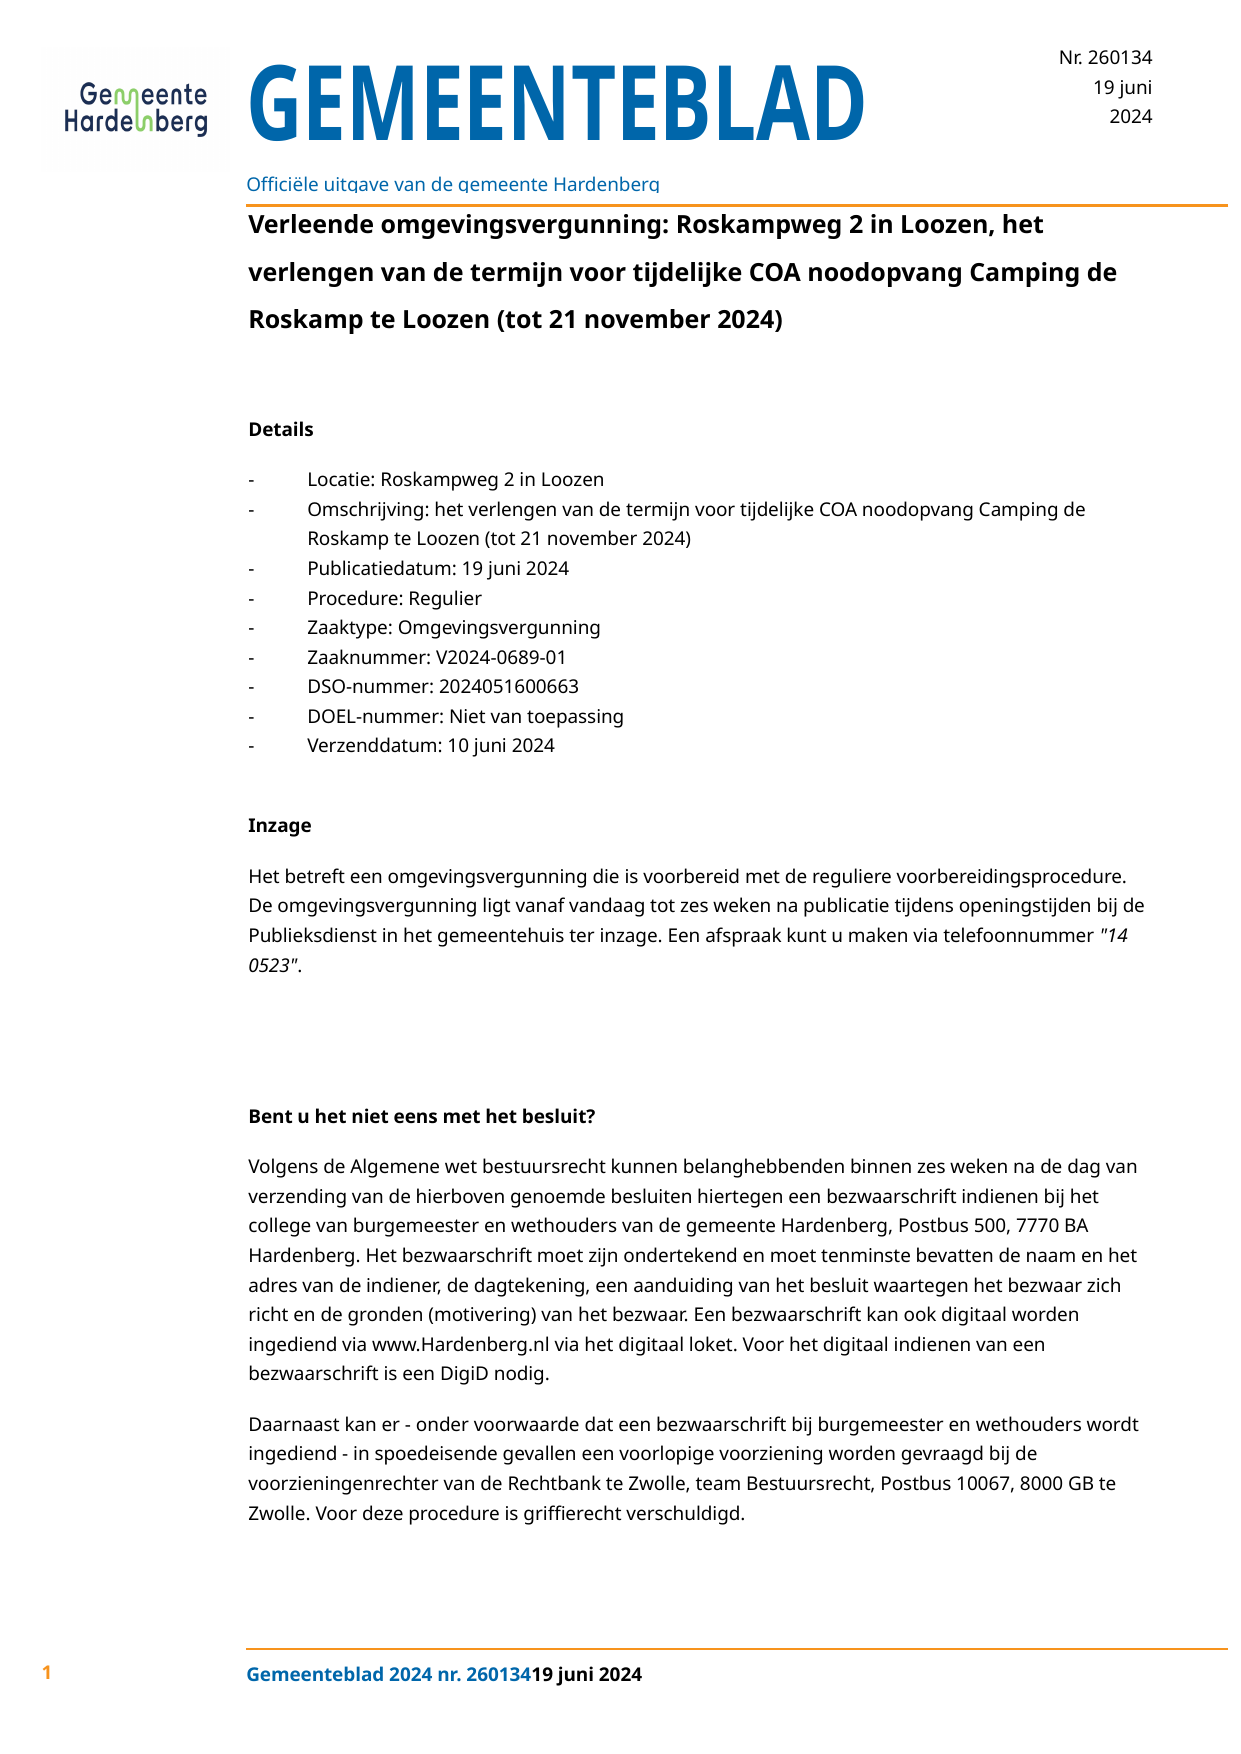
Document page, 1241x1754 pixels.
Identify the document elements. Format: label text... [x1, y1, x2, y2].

list DOEL-nummer: Niet van toepassing [248, 703, 1152, 729]
list Publicatiedatum: 19 juni 2024 [248, 555, 1152, 581]
text Daarnaast kan er - onder voorwaarde dat een bezwaarschrift bij burgemeester en wethouders wordt ingediend - in spoedeisende gevallen een voorlopige voorziening worden gevraagd bij de voorzieningenrechter van de Rechtbank te Zwolle, team Bestuursrecht, Postbus 10067, 8000 GB te Zwolle. Voor deze procedure is griffierecht verschuldigd. [248, 1411, 1152, 1525]
list Zaaktype: Omgevingsvergunning [248, 614, 1152, 640]
text Verleende omgevingsvergunning: Roskampweg 2 in Loozen, het verlengen van de termijn voor tijdelijke COA noodopvang Camping de Roskamp te Loozen (tot 21 november 2024) [248, 207, 1152, 336]
text Details [248, 416, 1152, 442]
text Volgens de Algemene wet bestuursrecht kunnen belanghebbenden binnen zes weken na de dag van verzending van de hierboven genoemde besluiten hiertegen een bezwaarschrift indienen bij het college van burgemeester en wethouders van de gemeente Hardenberg, Postbus 500, 7770 BA Hardenberg. Het bezwaarschrift moet zijn ondertekend en moet tenminste bevatten de naam en het adres van de indiener, de dagtekening, een aanduiding van het besluit waartegen het bezwaar zich richt en de gronden (motivering) van het bezwaar. Een bezwaarschrift kan ook digitaal worden ingediend via www.Hardenberg.nl via het digitaal loket. Voor het digitaal indienen van een bezwaarschrift is een DigiD nodig. [248, 1153, 1152, 1386]
list Verzenddatum: 10 juni 2024 [248, 733, 1152, 758]
list Zaaknummer: V2024-0689-01 [248, 644, 1152, 669]
text Bent u het niet eens met het besluit? [248, 1103, 1152, 1129]
list Omschrijving: het verlengen van de termijn voor tijdelijke COA noodopvang Camping de Roskamp te Loozen (tot 21 november 2024) [248, 496, 1152, 551]
list Procedure: Regulier [248, 585, 1152, 610]
picture [41, 47, 231, 172]
list DSO-nummer: 2024051600663 [248, 673, 1152, 699]
text Inzage [248, 813, 1152, 838]
text Het betreft een omgevingsvergunning die is voorbereid met de reguliere voorbereidingsprocedure. De omgevingsvergunning ligt vanaf vandaag tot zes weken na publicatie tijdens openingstijden bij de Publieksdienst in het gemeentehuis ter inzage. Een afspraak kunt u maken via telefoonnummer "14 0523". [248, 863, 1152, 977]
list Locatie: Roskampweg 2 in Loozen [248, 466, 1152, 492]
